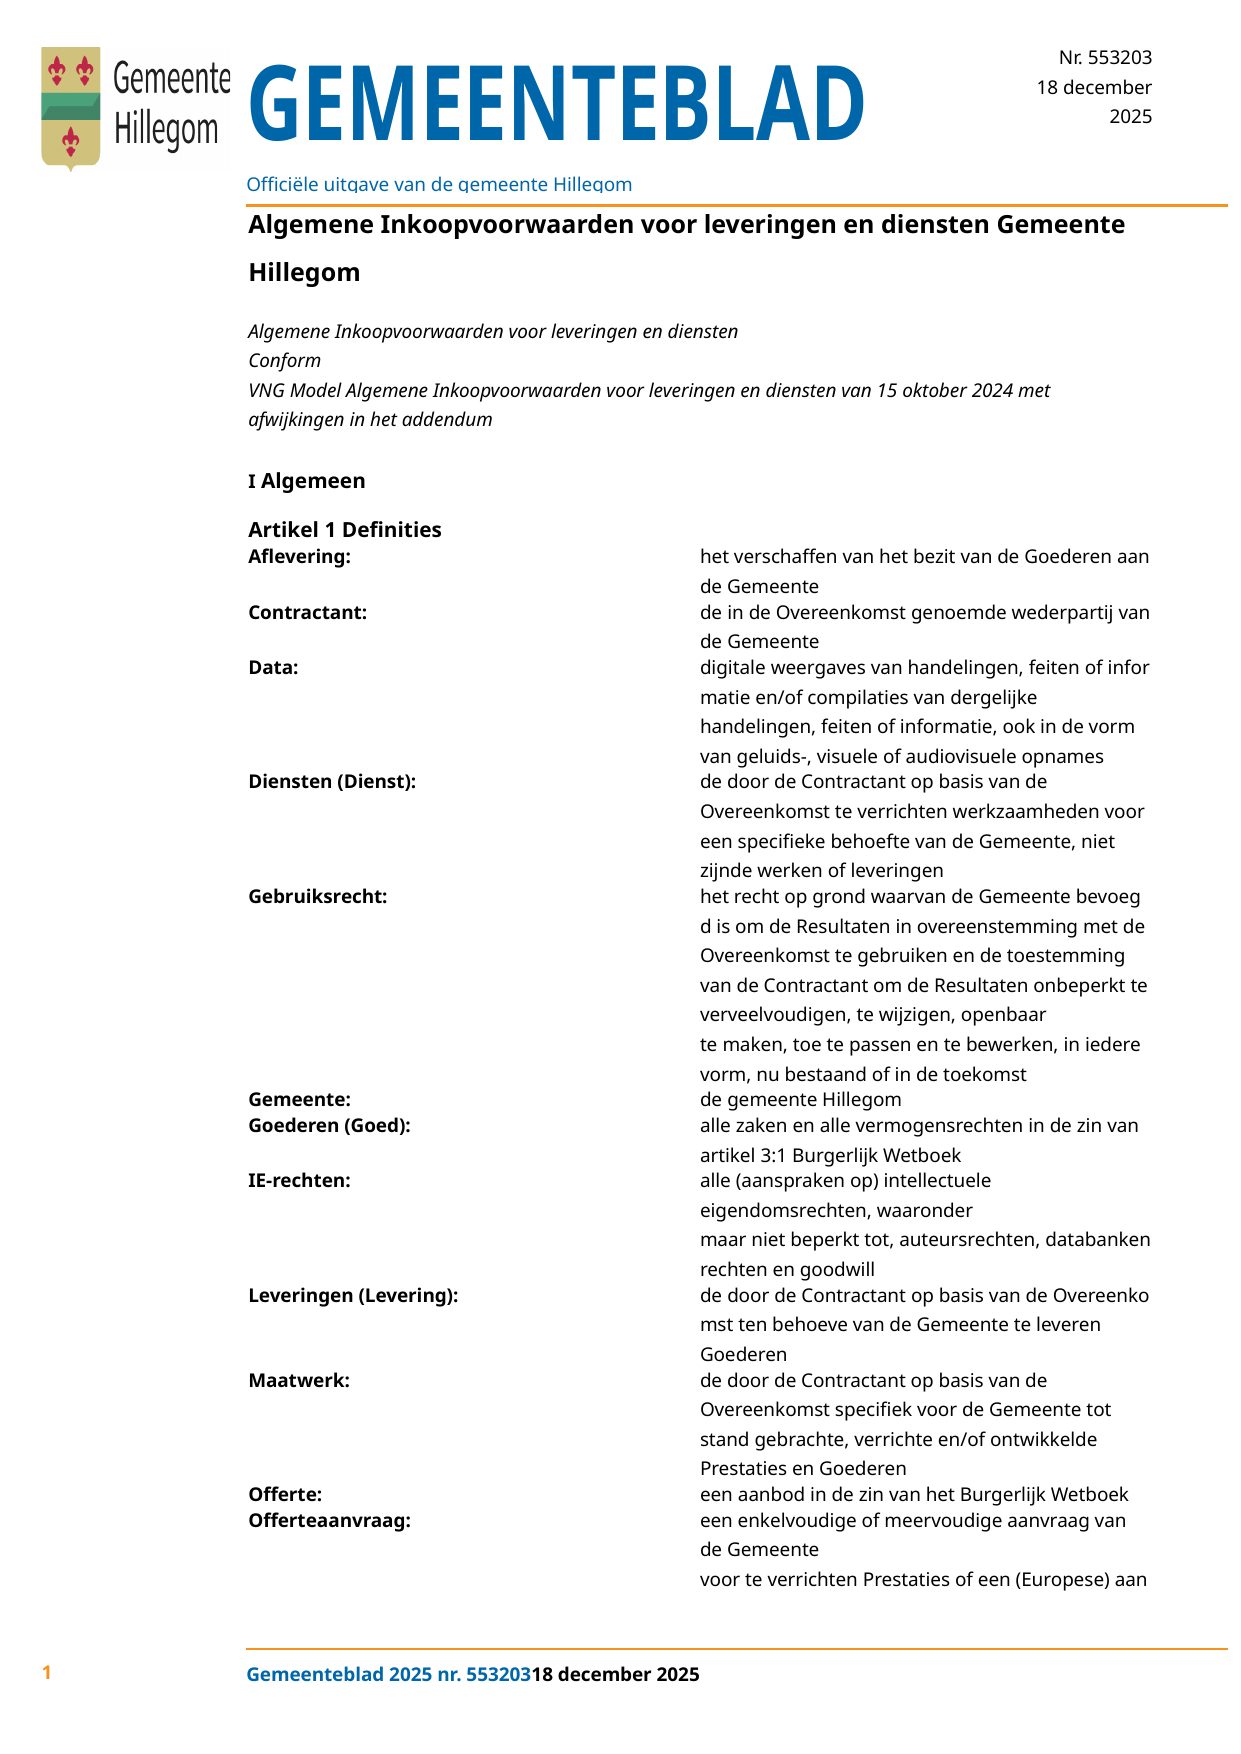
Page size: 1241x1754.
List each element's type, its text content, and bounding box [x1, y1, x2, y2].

table_cell Maatwerk: [248, 1367, 700, 1481]
table_header Aflevering: [248, 544, 700, 599]
table_cell IE-rechten: [248, 1168, 700, 1282]
text I Algemeen [248, 466, 1152, 494]
text Algemene Inkoopvoorwaarden voor leveringen en diensten Gemeente Hillegom [248, 207, 1152, 288]
table_cell de door de Contractant op basis van de Overeenkomst specifiek voor de Gemeente tot stand gebrachte, verrichte en/of ontwikkelde Prestaties en Goederen [700, 1367, 1152, 1481]
table_header het verschaffen van het bezit van de Goederen aan de Gemeente [700, 544, 1152, 599]
picture [41, 47, 231, 172]
text Algemene Inkoopvoorwaarden voor leveringen en diensten [248, 318, 1152, 344]
table_cell de in de Overeenkomst genoemde wederpartij van de Gemeente [700, 599, 1152, 654]
table_cell Goederen (Goed): [248, 1112, 700, 1167]
text Artikel 1 Definities [248, 515, 1152, 543]
table_cell Diensten (Dienst): [248, 769, 700, 883]
table_cell alle (aanspraken op) intellectuele eigendomsrechten, waaronder maar niet beperkt tot, auteursrechten, databankenrechten en goodwill [700, 1168, 1152, 1282]
table_cell Leveringen (Levering): [248, 1282, 700, 1367]
table_cell Gemeente: [248, 1086, 700, 1112]
table_cell de door de Contractant op basis van de Overeenkomst ten behoeve van de Gemeente te leveren Goederen [700, 1282, 1152, 1367]
table_cell het recht op grond waarvan de Gemeente bevoegd is om de Resultaten in overeenstemming met de Overeenkomst te gebruiken en de toestemming van de Contractant om de Resultaten onbeperkt te verveelvoudigen, te wijzigen, openbaar te maken, toe te passen en te bewerken, in iedere vorm, nu bestaand of in de toekomst [700, 883, 1152, 1086]
table_cell een enkelvoudige of meervoudige aanvraag van de Gemeente voor te verrichten Prestaties of een (Europese) aan [700, 1507, 1152, 1592]
table_cell alle zaken en alle vermogensrechten in de zin van artikel 3:1 Burgerlijk Wetboek [700, 1112, 1152, 1167]
table_cell Contractant: [248, 599, 700, 654]
table_cell de gemeente Hillegom [700, 1086, 1152, 1112]
table_cell een aanbod in de zin van het Burgerlijk Wetboek [700, 1481, 1152, 1507]
table_cell Offerte: [248, 1481, 700, 1507]
table_cell Gebruiksrecht: [248, 883, 700, 1086]
table_cell Offerteaanvraag: [248, 1507, 700, 1592]
text Conform [248, 347, 1152, 373]
table_cell de door de Contractant op basis van de Overeenkomst te verrichten werkzaamheden voor een specifieke behoefte van de Gemeente, niet zijnde werken of leveringen [700, 769, 1152, 883]
table_cell Data: [248, 654, 700, 769]
table_cell digitale weergaves van handelingen, feiten of informatie en/of compilaties van dergelijke handelingen, feiten of informatie, ook in de vorm van geluids-, visuele of audiovisuele opnames [700, 654, 1152, 769]
text VNG Model Algemene Inkoopvoorwaarden voor leveringen en diensten van 15 oktober 2024 met afwijkingen in het addendum [248, 377, 1152, 432]
